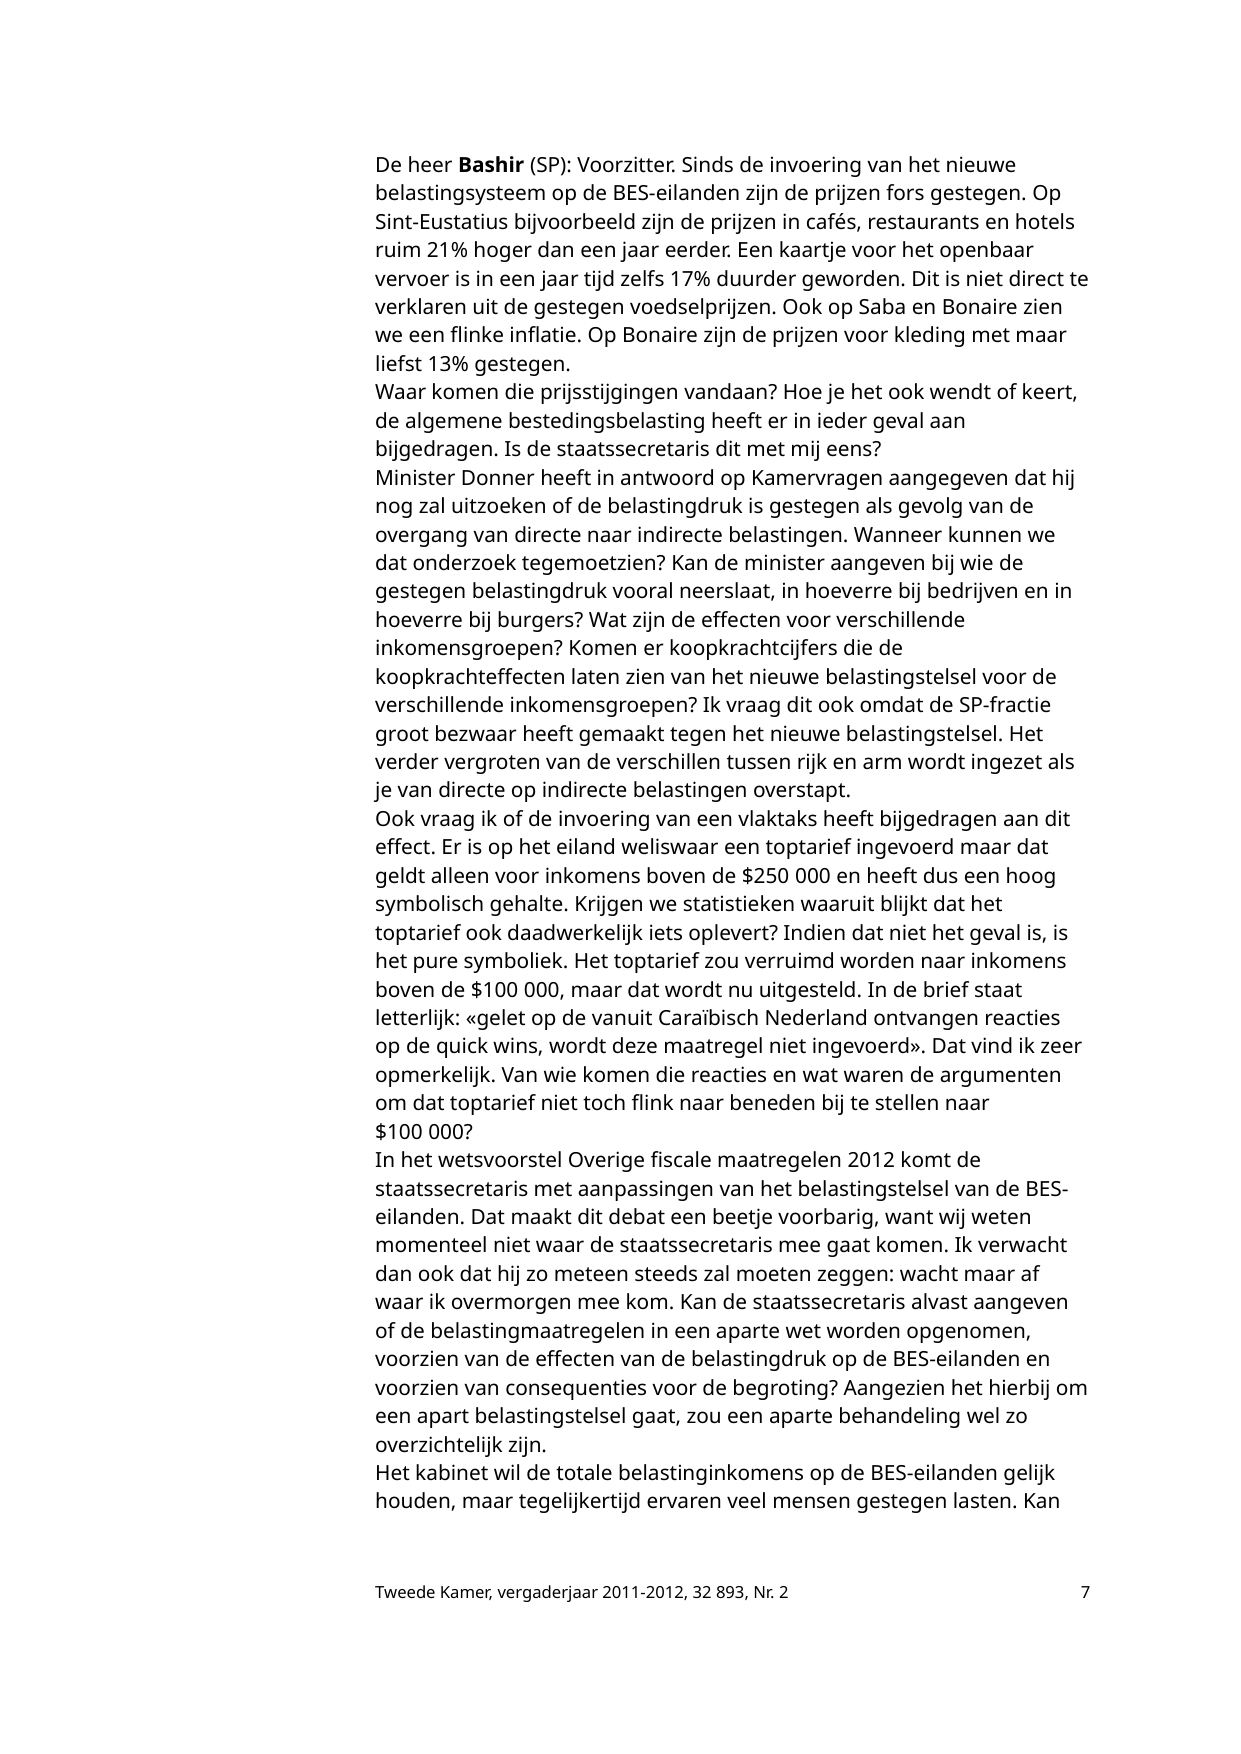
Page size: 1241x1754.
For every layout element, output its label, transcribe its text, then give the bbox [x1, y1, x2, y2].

text Minister Donner heeft in antwoord op Kamervragen aangegeven dat hij nog zal uitzoeken of de belastingdruk is gestegen als gevolg van de overgang van directe naar indirecte belastingen. Wanneer kunnen we dat onderzoek tegemoetzien? Kan de minister aangeven bij wie de gestegen belastingdruk vooral neerslaat, in hoeverre bij bedrijven en in hoeverre bij burgers? Wat zijn de effecten voor verschillende inkomensgroepen? Komen er koopkrachtcijfers die de koopkrachteffecten laten zien van het nieuwe belastingstelsel voor de verschillende inkomensgroepen? Ik vraag dit ook omdat de SP-fractie groot bezwaar heeft gemaakt tegen het nieuwe belastingstelsel. Het verder vergroten van de verschillen tussen rijk en arm wordt ingezet als je van directe op indirecte belastingen overstapt. [375, 463, 1090, 804]
text Ook vraag ik of de invoering van een vlaktaks heeft bijgedragen aan dit effect. Er is op het eiland weliswaar een toptarief ingevoerd maar dat geldt alleen voor inkomens boven de $250 000 en heeft dus een hoog symbolisch gehalte. Krijgen we statistieken waaruit blijkt dat het toptarief ook daadwerkelijk iets oplevert? Indien dat niet het geval is, is het pure symboliek. Het toptarief zou verruimd worden naar inkomens boven de $100 000, maar dat wordt nu uitgesteld. In de brief staat letterlijk: «gelet op de vanuit Caraïbisch Nederland ontvangen reacties op de quick wins, wordt deze maatregel niet ingevoerd». Dat vind ik zeer opmerkelijk. Van wie komen die reacties en wat waren de argumenten om dat toptarief niet toch flink naar beneden bij te stellen naar $100 000? [375, 804, 1090, 1145]
text In het wetsvoorstel Overige fiscale maatregelen 2012 komt de staatssecretaris met aanpassingen van het belastingstelsel van de BES-eilanden. Dat maakt dit debat een beetje voorbarig, want wij weten momenteel niet waar de staatssecretaris mee gaat komen. Ik verwacht dan ook dat hij zo meteen steeds zal moeten zeggen: wacht maar af waar ik overmorgen mee kom. Kan de staatssecretaris alvast aangeven of de belastingmaatregelen in een aparte wet worden opgenomen, voorzien van de effecten van de belastingdruk op de BES-eilanden en voorzien van consequenties voor de begroting? Aangezien het hierbij om een apart belastingstelsel gaat, zou een aparte behandeling wel zo overzichtelijk zijn. [375, 1145, 1090, 1458]
text De heer Bashir (SP): Voorzitter. Sinds de invoering van het nieuwe belastingsysteem op de BES-eilanden zijn de prijzen fors gestegen. Op Sint-Eustatius bijvoorbeeld zijn de prijzen in cafés, restaurants en hotels ruim 21% hoger dan een jaar eerder. Een kaartje voor het openbaar vervoer is in een jaar tijd zelfs 17% duurder geworden. Dit is niet direct te verklaren uit de gestegen voedselprijzen. Ook op Saba en Bonaire zien we een flinke inflatie. Op Bonaire zijn de prijzen voor kleding met maar liefst 13% gestegen. [375, 150, 1090, 377]
text Waar komen die prijsstijgingen vandaan? Hoe je het ook wendt of keert, de algemene bestedingsbelasting heeft er in ieder geval aan bijgedragen. Is de staatssecretaris dit met mij eens? [375, 377, 1090, 463]
text Het kabinet wil de totale belastinginkomens op de BES-eilanden gelijk houden, maar tegelijkertijd ervaren veel mensen gestegen lasten. Kan [375, 1458, 1090, 1515]
